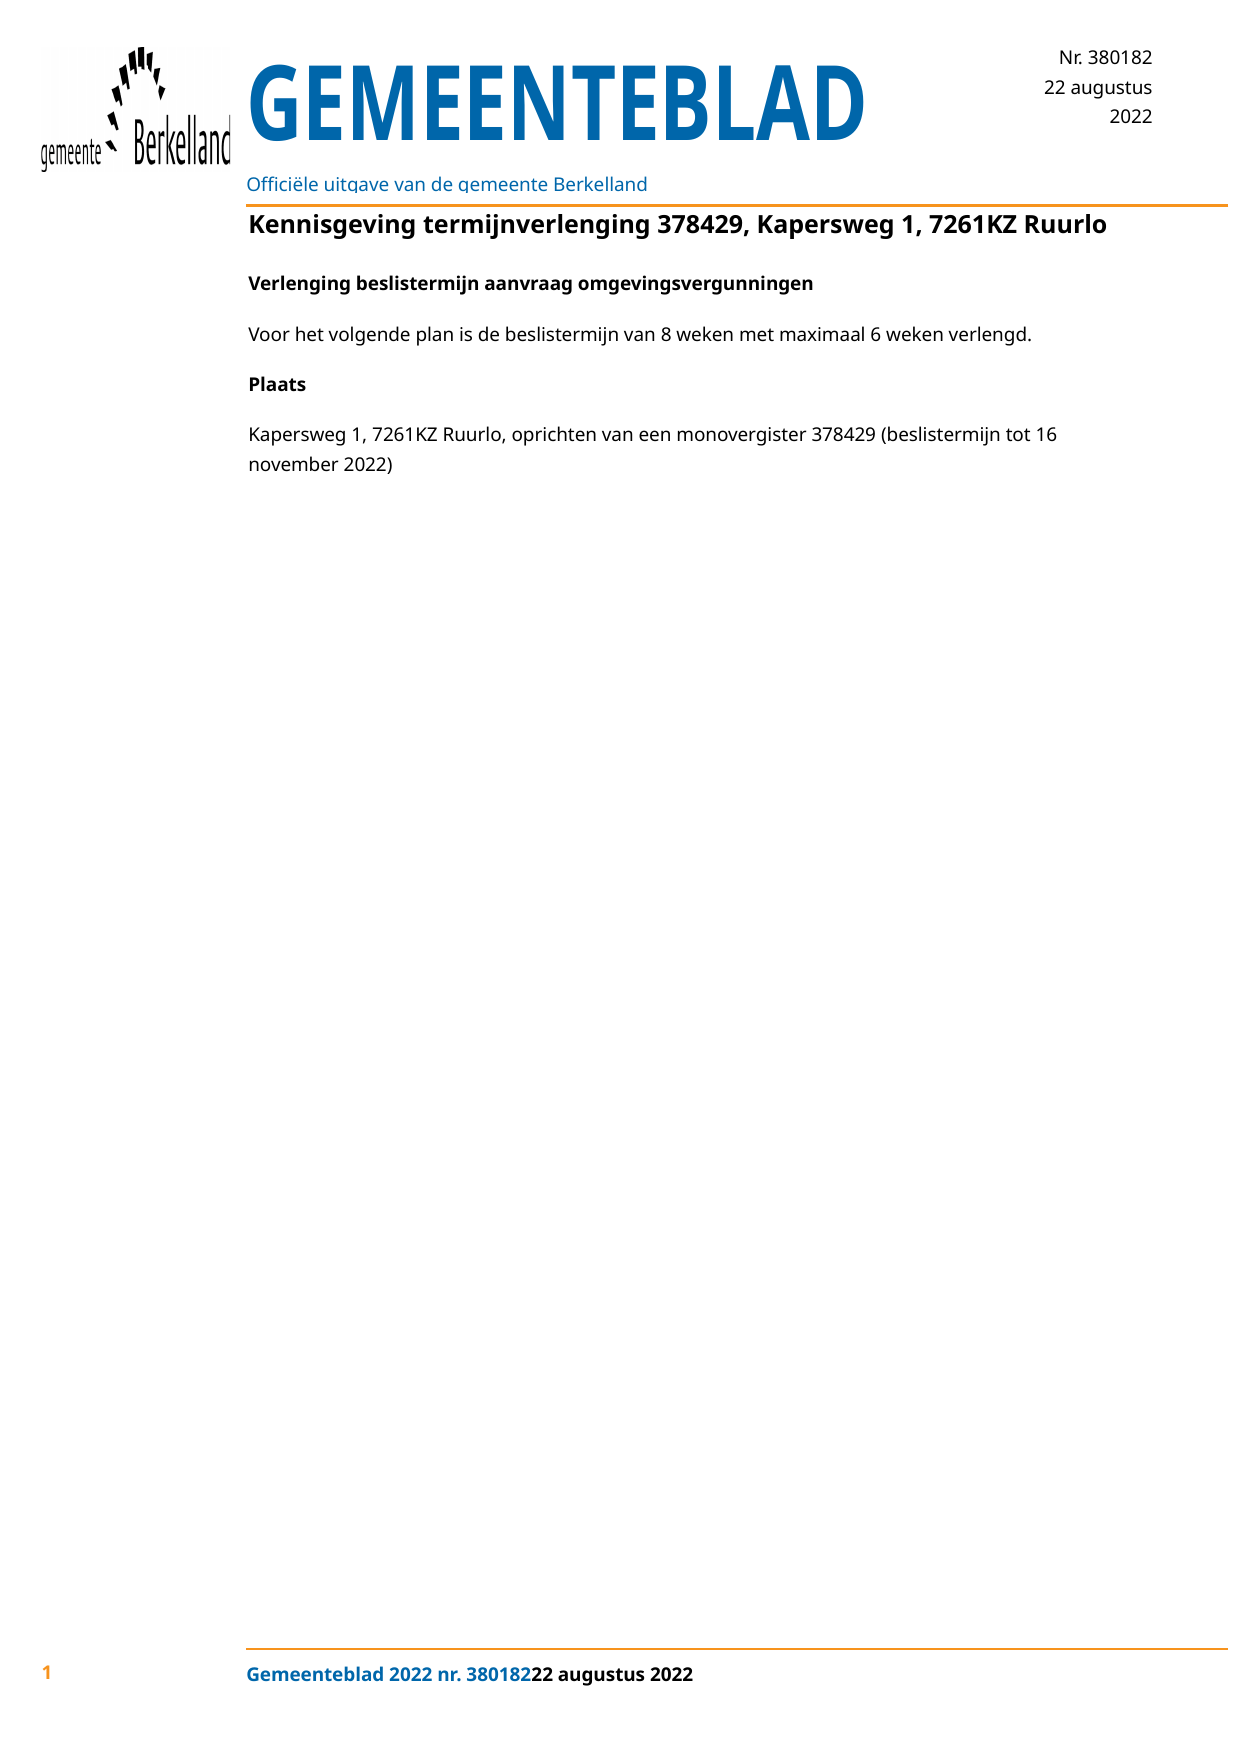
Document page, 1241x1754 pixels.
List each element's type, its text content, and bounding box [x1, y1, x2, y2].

text Voor het volgende plan is de beslistermijn van 8 weken met maximaal 6 weken verlengd. [248, 321, 1152, 346]
picture [41, 47, 231, 172]
text Kennisgeving termijnverlenging 378429, Kapersweg 1, 7261KZ Ruurlo [248, 207, 1152, 241]
text Plaats [248, 371, 1152, 397]
text Kapersweg 1, 7261KZ Ruurlo, oprichten van een monovergister 378429 (beslistermijn tot 16 november 2022) [248, 422, 1152, 477]
text Verlenging beslistermijn aanvraag omgevingsvergunningen [248, 270, 1152, 296]
